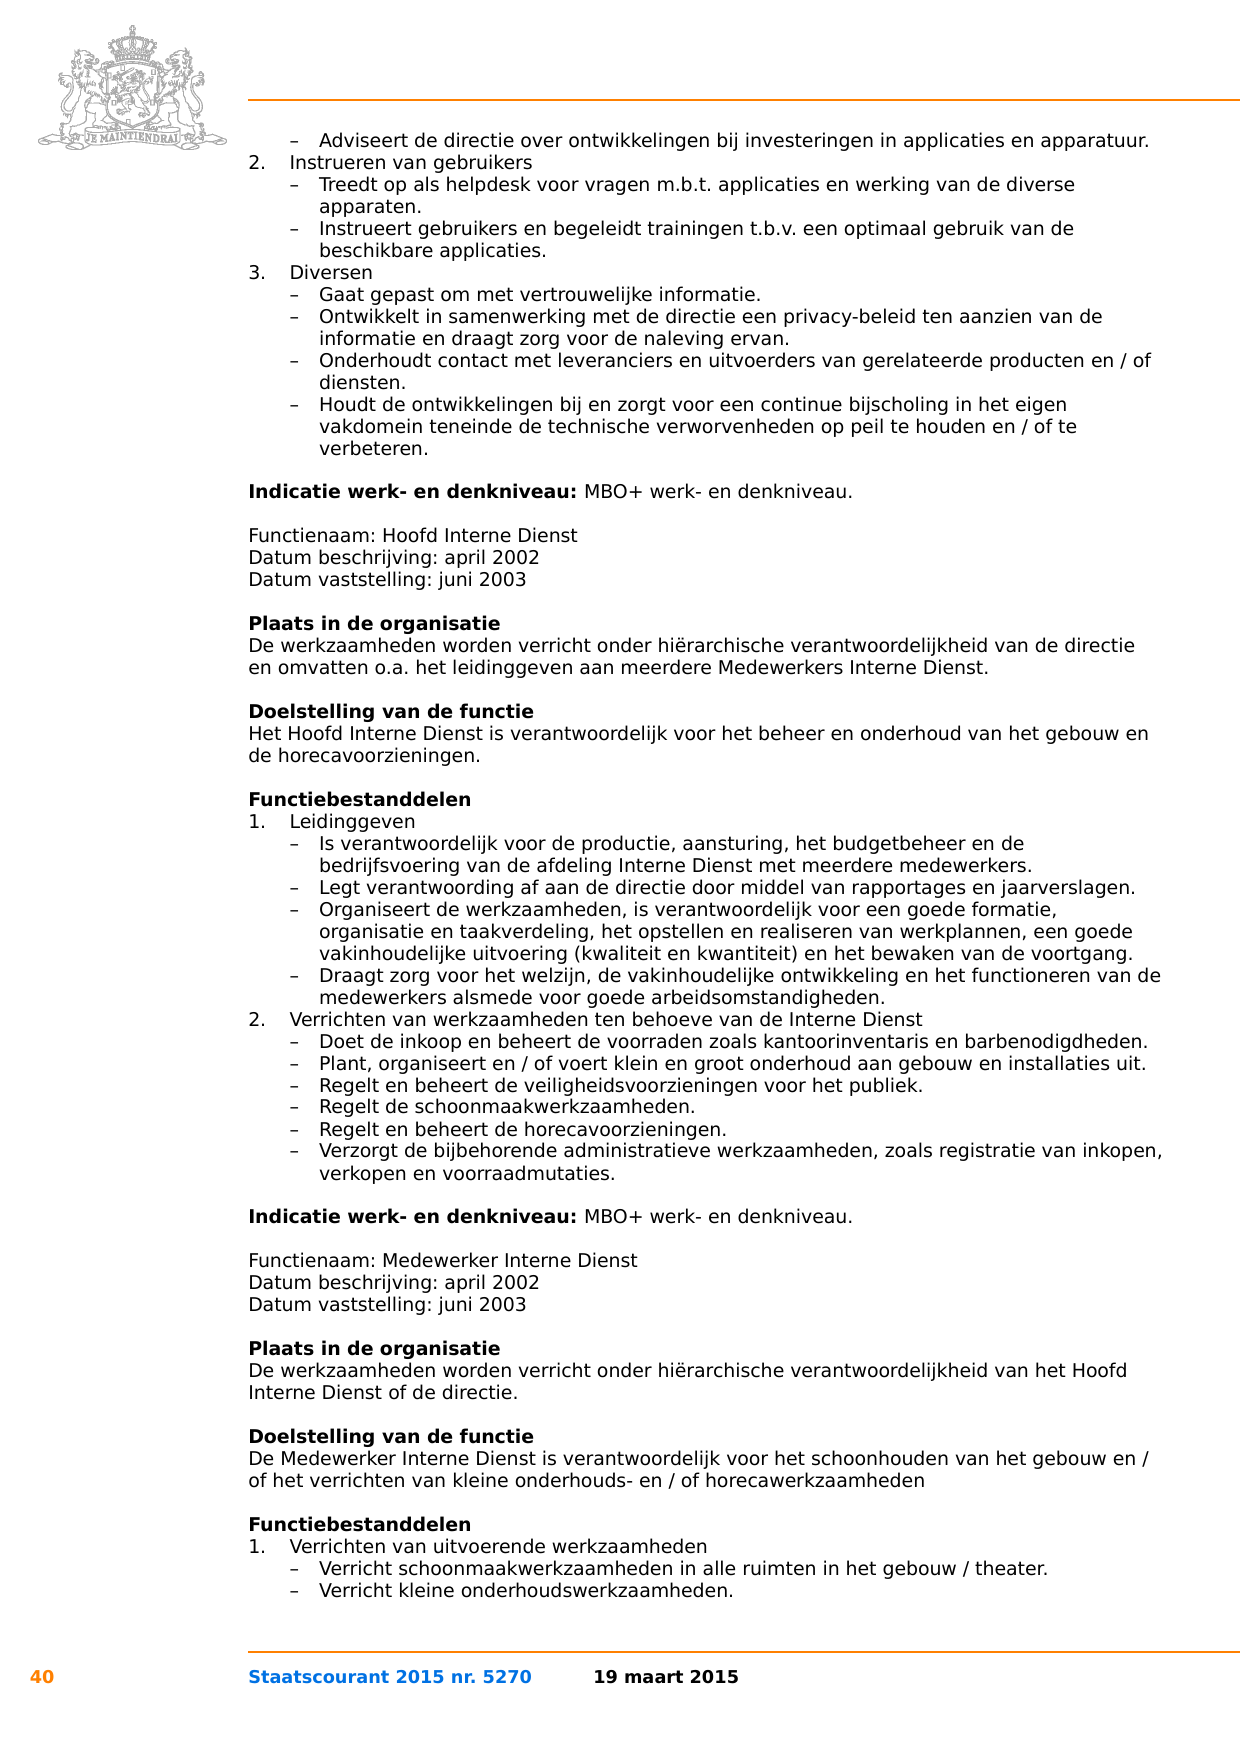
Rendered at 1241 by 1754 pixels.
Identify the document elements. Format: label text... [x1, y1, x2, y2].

text 2. Verrichten van werkzaamheden ten behoeve van de Interne Dienst [248, 1008, 1163, 1031]
text – Regelt de schoonmaakwerkzaamheden. [289, 1096, 1163, 1118]
text – Regelt en beheert de veiligheidsvoorzieningen voor het publiek. [289, 1074, 1163, 1096]
text Plaats in de organisatie [248, 613, 1163, 635]
text 1. Verrichten van uitvoerende werkzaamheden [248, 1536, 1163, 1557]
text Functiebestanddelen [248, 789, 1163, 811]
text 2. Instrueren van gebruikers [248, 152, 1163, 174]
text – Verricht kleine onderhoudswerkzaamheden. [289, 1579, 1163, 1601]
text 3. Diversen [248, 262, 1163, 284]
text Plaats in de organisatie [248, 1338, 1163, 1360]
text – Houdt de ontwikkelingen bij en zorgt voor een continue bijscholing in het eigen vakdomein teneinde de technische verworvenheden op peil te houden en / of te verbeteren. [289, 394, 1163, 459]
text – Draagt zorg voor het welzijn, de vakinhoudelijke ontwikkeling en het functioneren van de medewerkers alsmede voor goede arbeidsomstandigheden. [289, 964, 1163, 1008]
text Functienaam: Medewerker Interne Dienst [248, 1250, 1163, 1272]
text De werkzaamheden worden verricht onder hiërarchische verantwoordelijkheid van de directie en omvatten o.a. het leidinggeven aan meerdere Medewerkers Interne Dienst. [248, 635, 1163, 679]
text – Adviseert de directie over ontwikkelingen bij investeringen in applicaties en apparatuur. [289, 130, 1163, 152]
text – Gaat gepast om met vertrouwelijke informatie. [289, 284, 1163, 306]
picture [38, 25, 227, 150]
text – Ontwikkelt in samenwerking met de directie een privacy-beleid ten aanzien van de informatie en draagt zorg voor de naleving ervan. [289, 306, 1163, 350]
text Indicatie werk- en denkniveau: MBO+ werk- en denkniveau. [248, 481, 1163, 503]
text – Onderhoudt contact met leveranciers en uitvoerders van gerelateerde producten en / of diensten. [289, 350, 1163, 394]
text Het Hoofd Interne Dienst is verantwoordelijk voor het beheer en onderhoud van het gebouw en de horecavoorzieningen. [248, 723, 1163, 767]
text – Is verantwoordelijk voor de productie, aansturing, het budgetbeheer en de bedrijfsvoering van de afdeling Interne Dienst met meerdere medewerkers. [289, 833, 1163, 877]
text – Regelt en beheert de horecavoorzieningen. [289, 1118, 1163, 1140]
text – Organiseert de werkzaamheden, is verantwoordelijk voor een goede formatie, organisatie en taakverdeling, het opstellen en realiseren van werkplannen, een goede vakinhoudelijke uitvoering (kwaliteit en kwantiteit) en het bewaken van de voortgang. [289, 899, 1163, 964]
text – Verzorgt de bijbehorende administratieve werkzaamheden, zoals registratie van inkopen, verkopen en voorraadmutaties. [289, 1140, 1163, 1184]
text – Plant, organiseert en / of voert klein en groot onderhoud aan gebouw en installaties uit. [289, 1052, 1163, 1074]
text Datum beschrijving: april 2002 [248, 547, 1163, 569]
text Functienaam: Hoofd Interne Dienst [248, 525, 1163, 547]
text De Medewerker Interne Dienst is verantwoordelijk voor het schoonhouden van het gebouw en / of het verrichten van kleine onderhouds- en / of horecawerkzaamheden [248, 1448, 1163, 1492]
text – Legt verantwoording af aan de directie door middel van rapportages en jaarverslagen. [289, 877, 1163, 899]
text Datum beschrijving: april 2002 [248, 1272, 1163, 1294]
text Doelstelling van de functie [248, 1426, 1163, 1448]
text – Doet de inkoop en beheert de voorraden zoals kantoorinventaris en barbenodigdheden. [289, 1031, 1163, 1052]
text – Treedt op als helpdesk voor vragen m.b.t. applicaties en werking van de diverse apparaten. [289, 174, 1163, 218]
text De werkzaamheden worden verricht onder hiërarchische verantwoordelijkheid van het Hoofd Interne Dienst of de directie. [248, 1360, 1163, 1404]
text 1. Leidinggeven [248, 811, 1163, 833]
text Datum vaststelling: juni 2003 [248, 1294, 1163, 1316]
text Doelstelling van de functie [248, 701, 1163, 723]
text Indicatie werk- en denkniveau: MBO+ werk- en denkniveau. [248, 1206, 1163, 1228]
text – Instrueert gebruikers en begeleidt trainingen t.b.v. een optimaal gebruik van de beschikbare applicaties. [289, 218, 1163, 262]
text Datum vaststelling: juni 2003 [248, 569, 1163, 591]
text Functiebestanddelen [248, 1513, 1163, 1536]
text – Verricht schoonmaakwerkzaamheden in alle ruimten in het gebouw / theater. [289, 1557, 1163, 1579]
